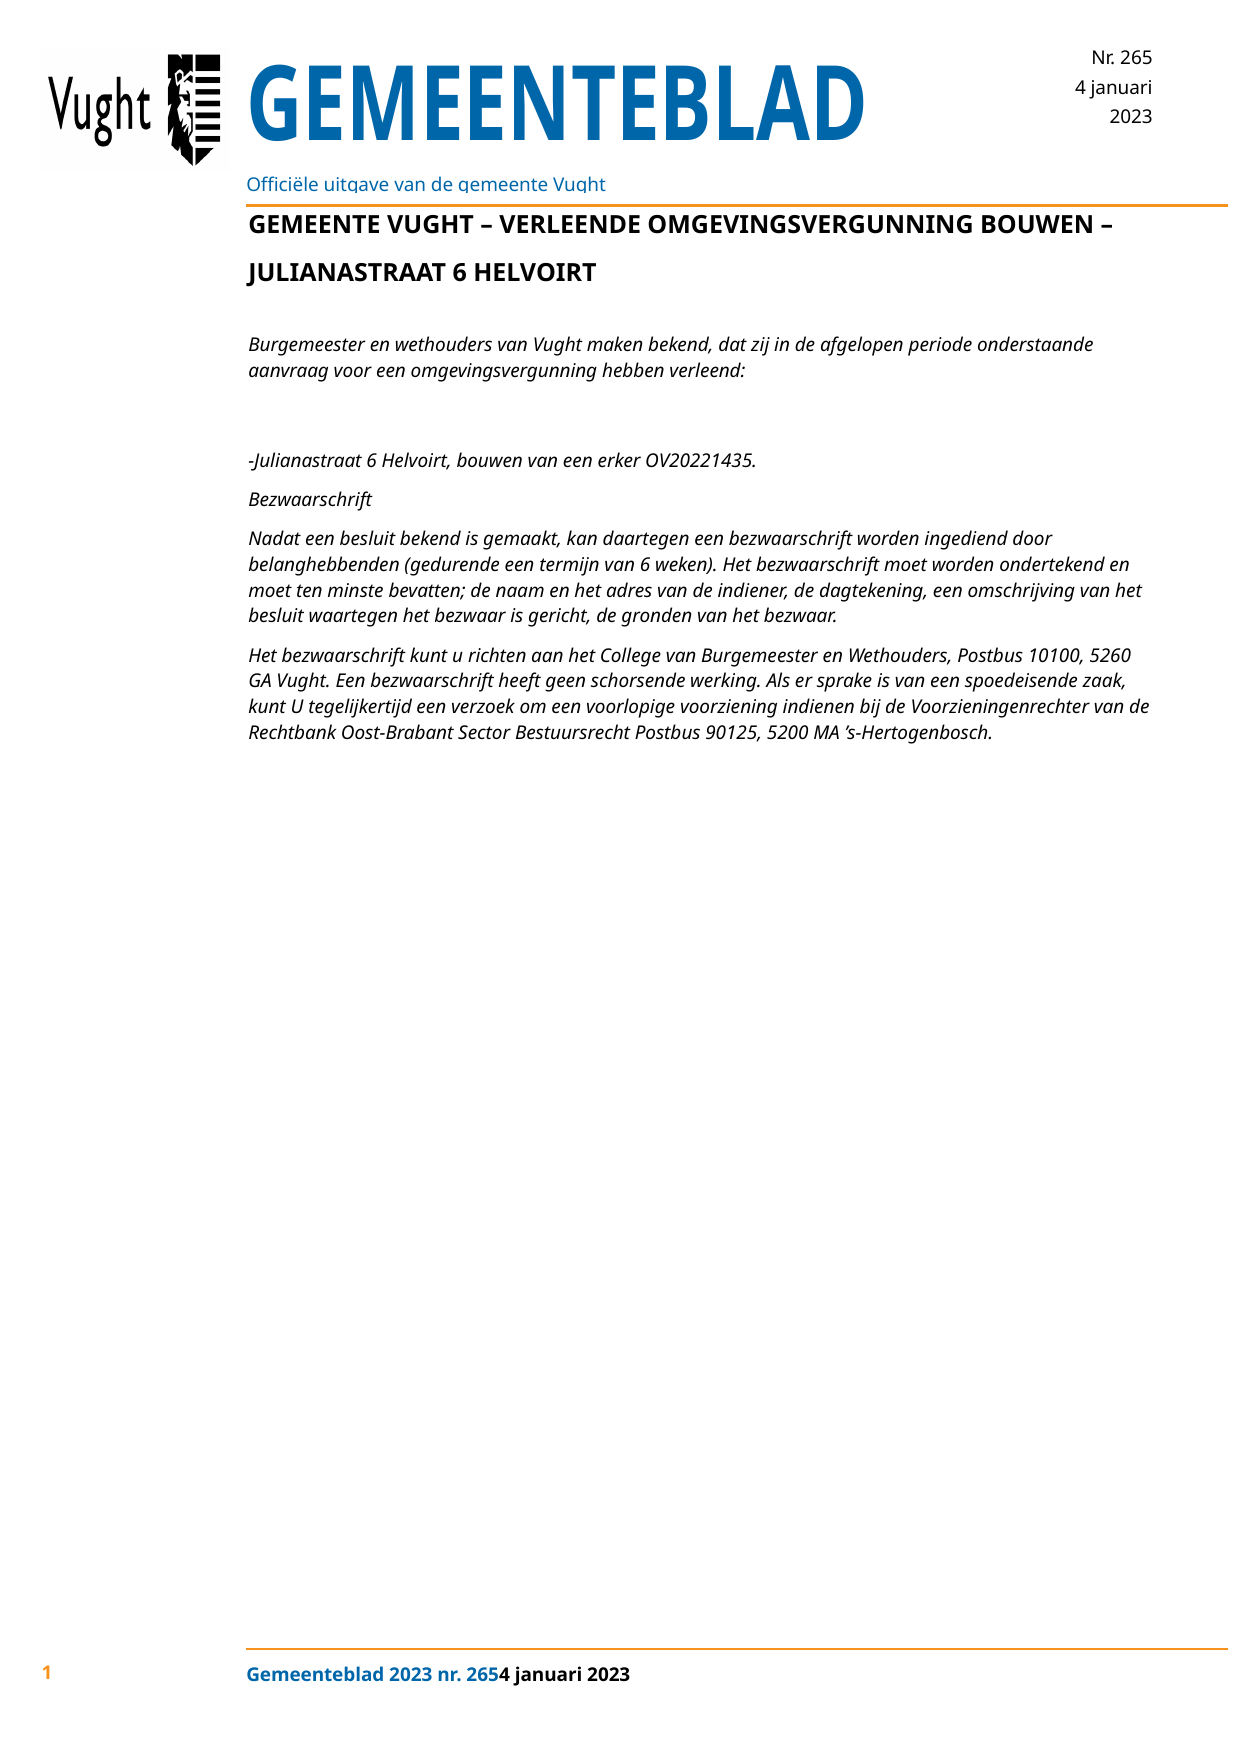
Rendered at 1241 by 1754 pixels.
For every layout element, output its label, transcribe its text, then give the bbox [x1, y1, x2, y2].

text Burgemeester en wethouders van Vught maken bekend, dat zij in de afgelopen periode onderstaande aanvraag voor een omgevingsvergunning hebben verleend: [248, 331, 1152, 383]
text Het bezwaarschrift kunt u richten aan het College van Burgemeester en Wethouders, Postbus 10100, 5260 GA Vught. Een bezwaarschrift heeft geen schorsende werking. Als er sprake is van een spoedeisende zaak, kunt U tegelijkertijd een verzoek om een voorlopige voorziening indienen bij de Voorzieningenrechter van de Rechtbank Oost-Brabant Sector Bestuursrecht Postbus 90125, 5200 MA ’s-Hertogenbosch. [248, 642, 1152, 745]
text GEMEENTE VUGHT – VERLEENDE OMGEVINGSVERGUNNING BOUWEN –JULIANASTRAAT 6 HELVOIRT [248, 207, 1152, 288]
text Nadat een besluit bekend is gemaakt, kan daartegen een bezwaarschrift worden ingediend door belanghebbenden (gedurende een termijn van 6 weken). Het bezwaarschrift moet worden ondertekend en moet ten minste bevatten; de naam en het adres van de indiener, de dagtekening, een omschrijving van het besluit waartegen het bezwaar is gericht, de gronden van het bezwaar. [248, 525, 1152, 628]
text -Julianastraat 6 Helvoirt, bouwen van een erker OV20221435. [248, 447, 1152, 473]
text Bezwaarschrift [248, 486, 1152, 512]
picture [41, 47, 231, 172]
